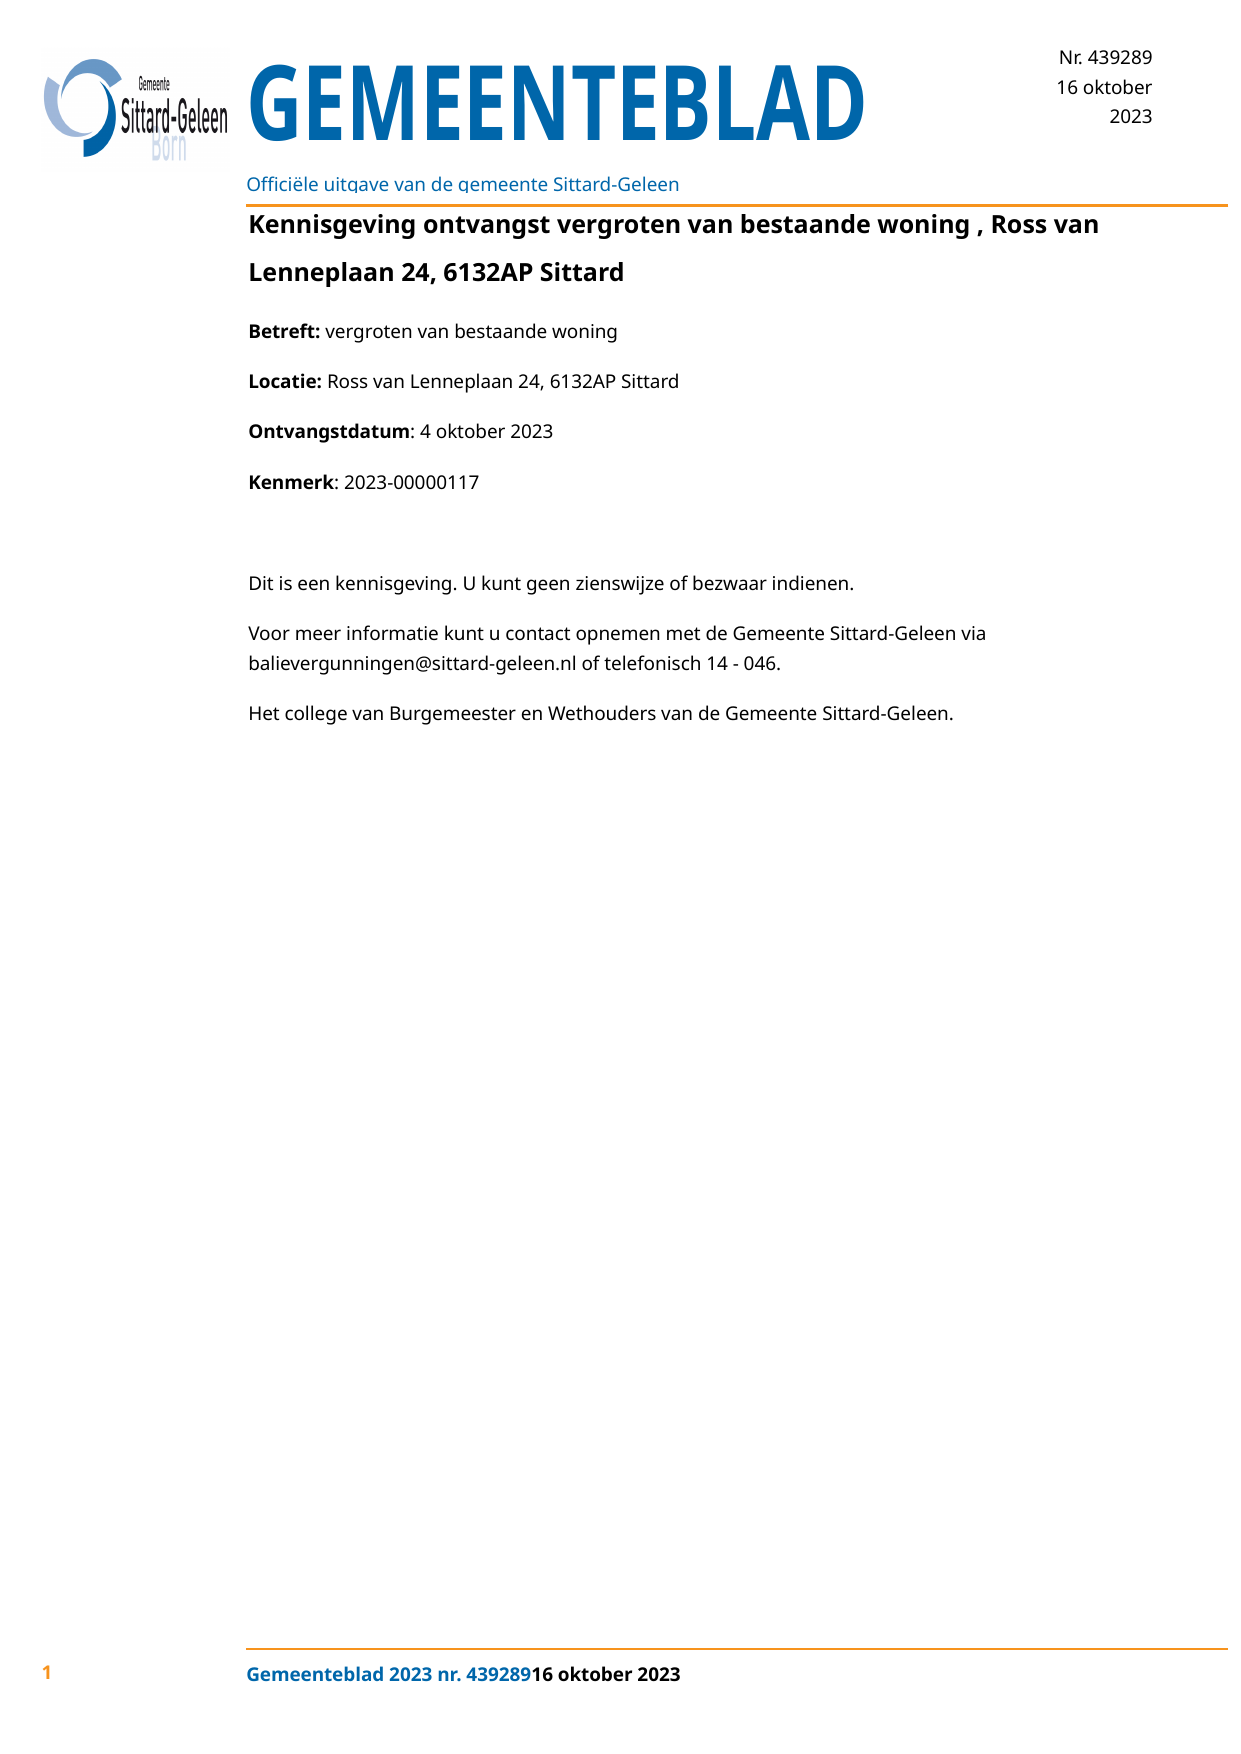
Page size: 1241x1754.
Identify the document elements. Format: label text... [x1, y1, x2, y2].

text Kenmerk: 2023-00000117 [248, 469, 1152, 495]
text Locatie: Ross van Lenneplaan 24, 6132AP Sittard [248, 368, 1152, 394]
text Voor meer informatie kunt u contact opnemen met de Gemeente Sittard-Geleen via balievergunningen@sittard-geleen.nl of telefonisch 14 - 046. [248, 620, 1152, 676]
text Betreft: vergroten van bestaande woning [248, 318, 1152, 344]
text Het college van Burgemeester en Wethouders van de Gemeente Sittard-Geleen. [248, 700, 1152, 726]
text Dit is een kennisgeving. U kunt geen zienswijze of bezwaar indienen. [248, 570, 1152, 596]
text Ontvangstdatum: 4 oktober 2023 [248, 419, 1152, 444]
picture [41, 47, 231, 172]
text Kennisgeving ontvangst vergroten van bestaande woning , Ross van Lenneplaan 24, 6132AP Sittard [248, 207, 1152, 288]
